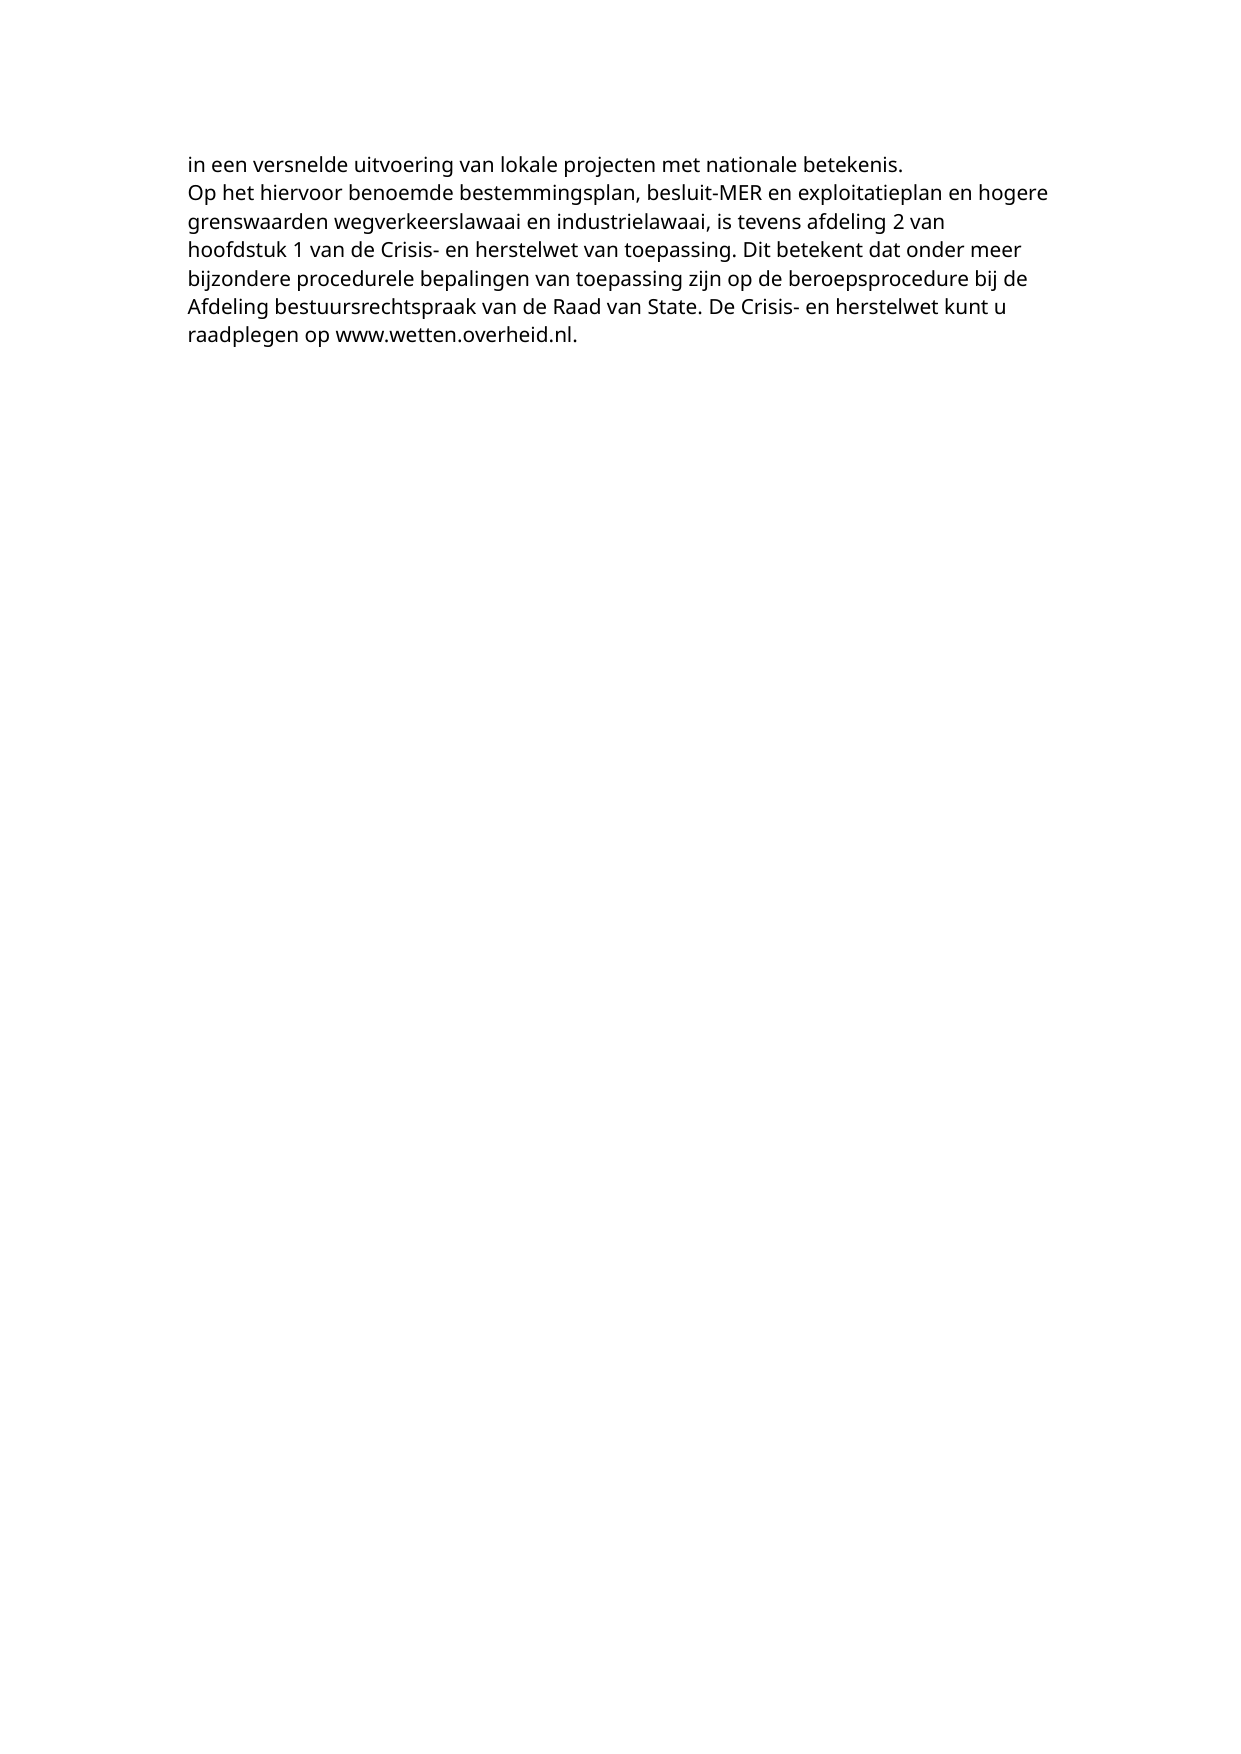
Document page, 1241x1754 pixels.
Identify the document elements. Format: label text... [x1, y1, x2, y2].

text Op het hiervoor benoemde bestemmingsplan, besluit-MER en exploitatieplan en hogere grenswaarden wegverkeerslawaai en industrielawaai, is tevens afdeling 2 van hoofdstuk 1 van de Crisis- en herstelwet van toepassing. Dit betekent dat onder meer bijzondere procedurele bepalingen van toepassing zijn op de beroepsprocedure bij de Afdeling bestuursrechtspraak van de Raad van State. De Crisis- en herstelwet kunt u raadplegen op www.wetten.overheid.nl. [187, 178, 1053, 349]
text in een versnelde uitvoering van lokale projecten met nationale betekenis. [187, 150, 1053, 178]
